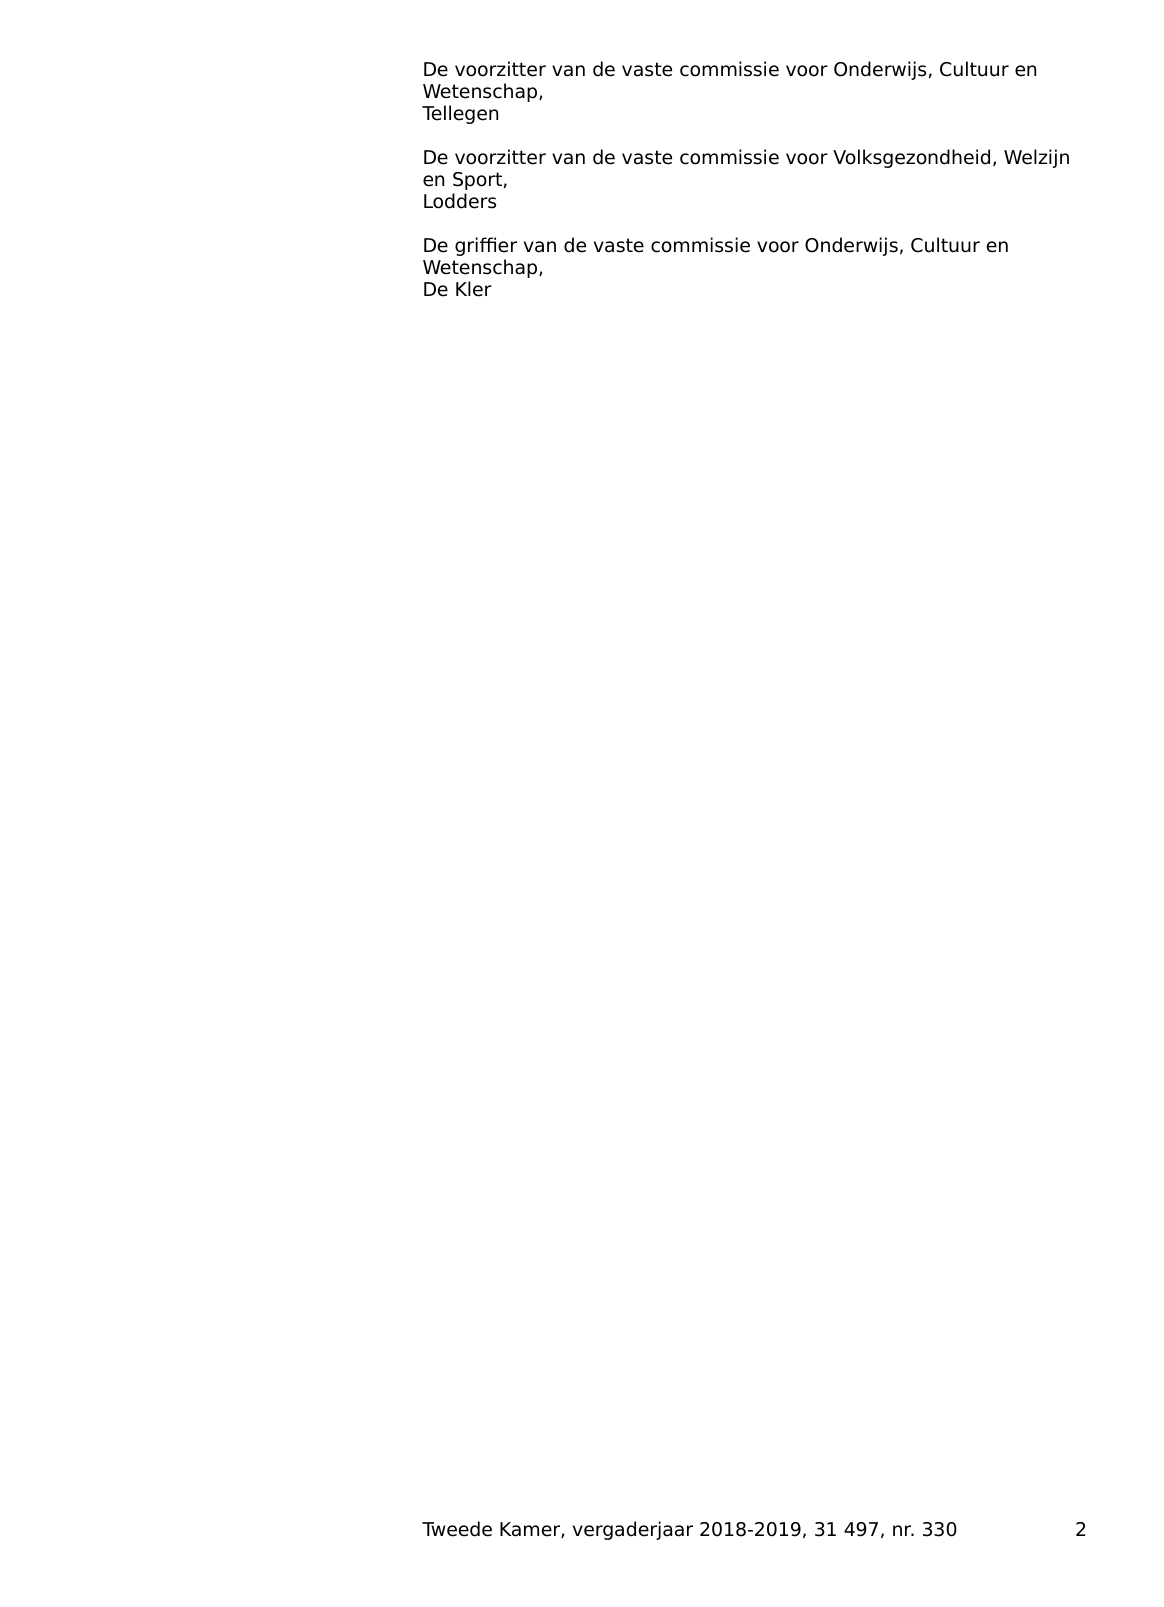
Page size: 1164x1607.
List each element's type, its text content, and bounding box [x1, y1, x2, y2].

text De voorzitter van de vaste commissie voor Onderwijs, Cultuur en Wetenschap, Tellegen [422, 59, 1087, 125]
text De voorzitter van de vaste commissie voor Volksgezondheid, Welzijn en Sport, Lodders [422, 147, 1087, 213]
text De griffier van de vaste commissie voor Onderwijs, Cultuur en Wetenschap, De Kler [422, 235, 1087, 301]
